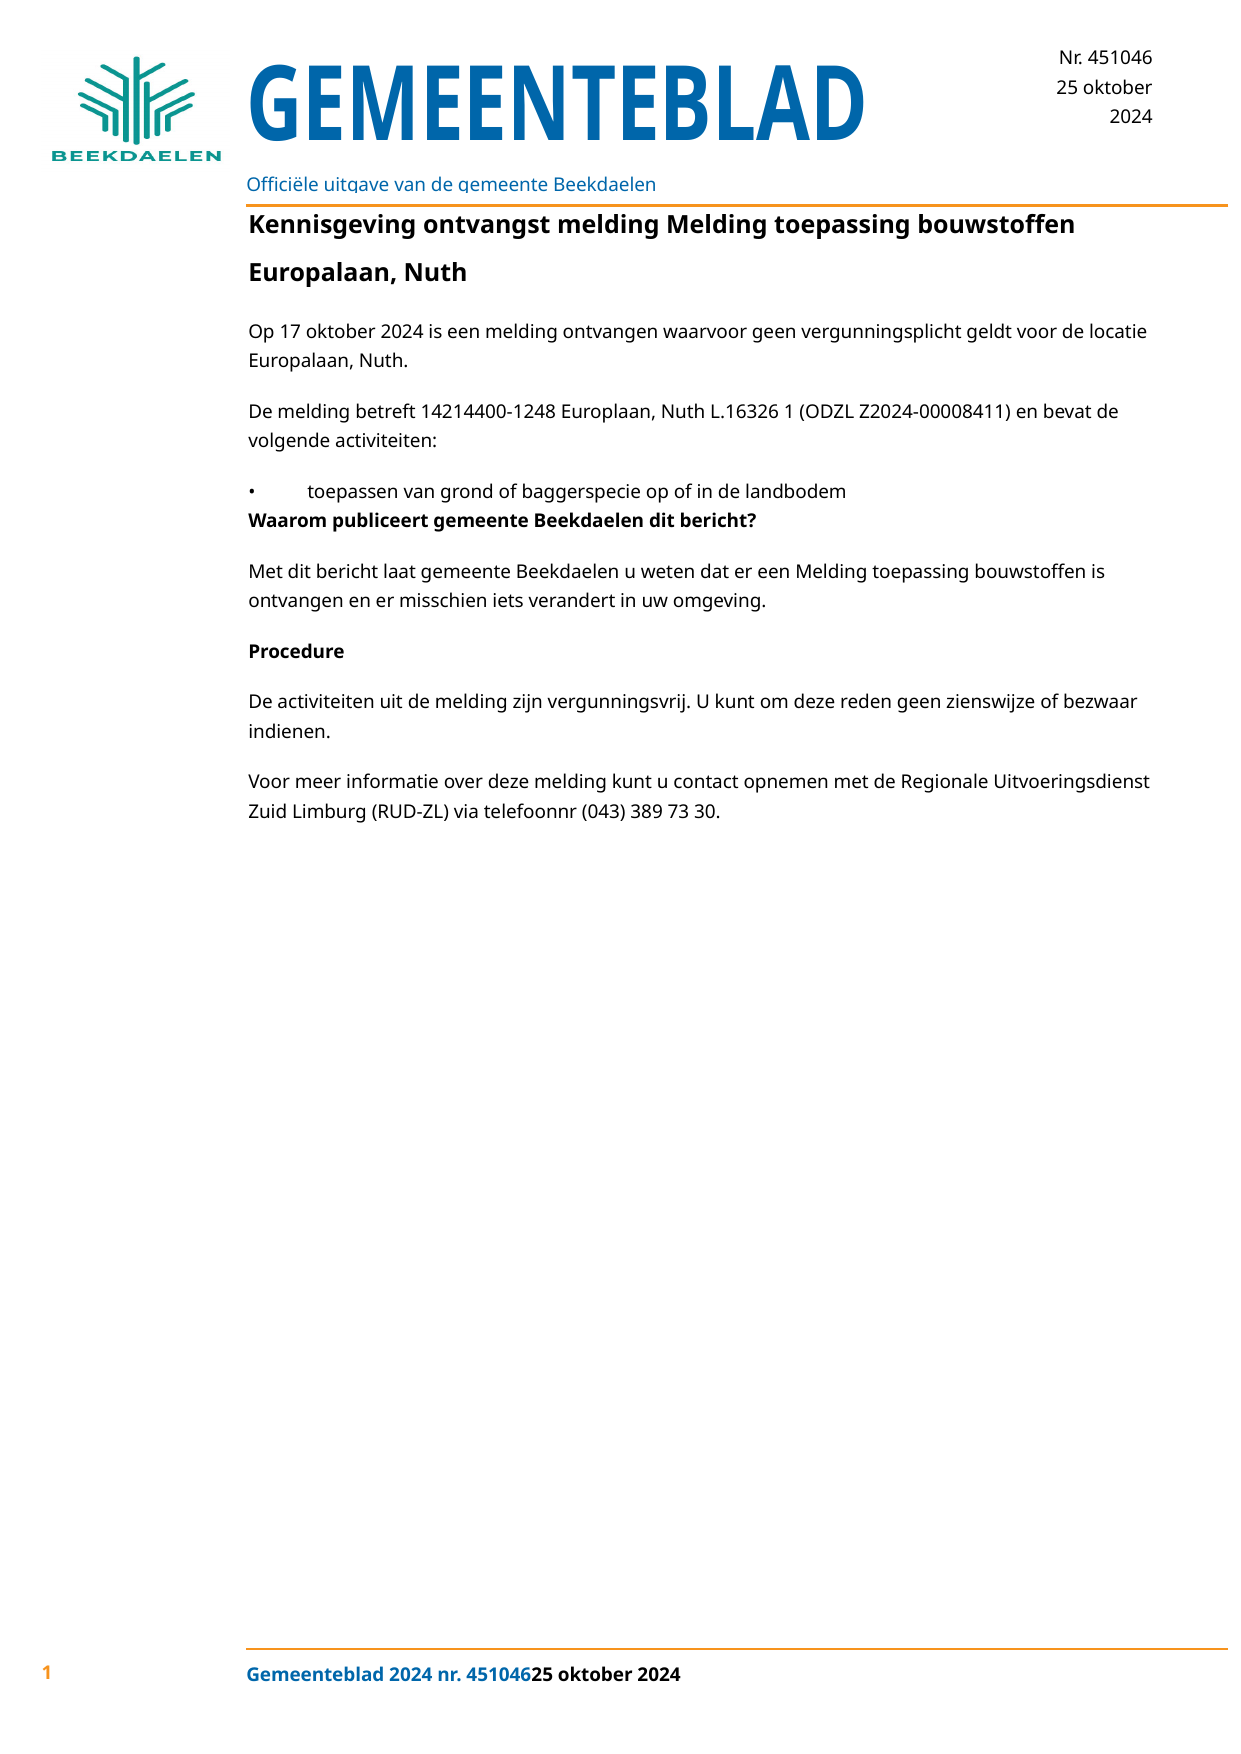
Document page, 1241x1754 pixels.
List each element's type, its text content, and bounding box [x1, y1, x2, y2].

text Waarom publiceert gemeente Beekdaelen dit bericht? [248, 507, 1152, 533]
text Kennisgeving ontvangst melding Melding toepassing bouwstoffen Europalaan, Nuth [248, 207, 1152, 288]
text Procedure [248, 638, 1152, 664]
text De activiteiten uit de melding zijn vergunningsvrij. U kunt om deze reden geen zienswijze of bezwaar indienen. [248, 688, 1152, 744]
text De melding betreft 14214400-1248 Europlaan, Nuth L.16326 1 (ODZL Z2024-00008411) en bevat de volgende activiteiten: [248, 398, 1152, 453]
text Voor meer informatie over deze melding kunt u contact opnemen met de Regionale Uitvoeringsdienst Zuid Limburg (RUD-ZL) via telefoonnr (043) 389 73 30. [248, 768, 1152, 824]
list toepassen van grond of baggerspecie op of in de landbodem [248, 478, 1152, 504]
picture [41, 47, 231, 172]
text Met dit bericht laat gemeente Beekdaelen u weten dat er een Melding toepassing bouwstoffen is ontvangen en er misschien iets verandert in uw omgeving. [248, 558, 1152, 613]
text Op 17 oktober 2024 is een melding ontvangen waarvoor geen vergunningsplicht geldt voor de locatie Europalaan, Nuth. [248, 318, 1152, 373]
